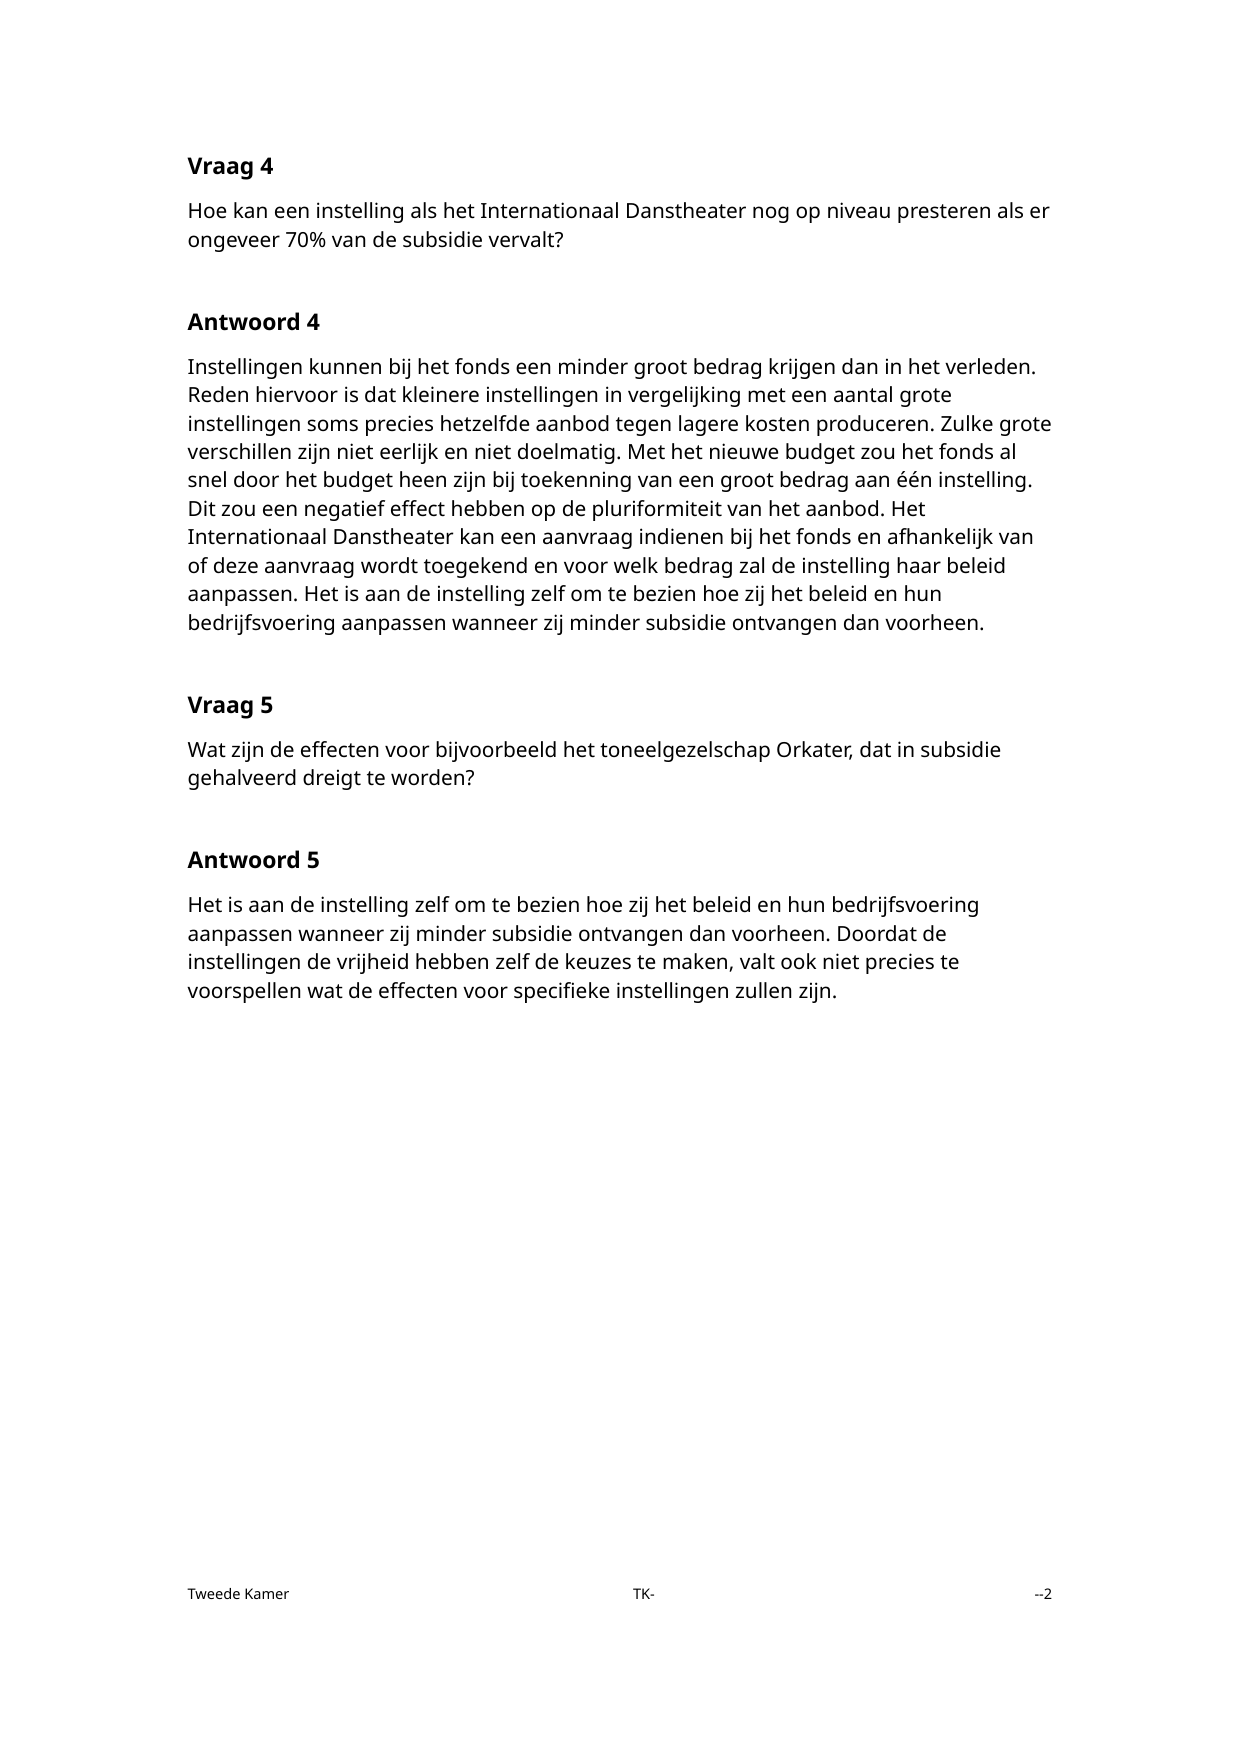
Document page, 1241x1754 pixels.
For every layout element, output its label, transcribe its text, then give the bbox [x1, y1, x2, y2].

subtitle Vraag 4 [187, 150, 1053, 181]
text Wat zijn de effecten voor bijvoorbeeld het toneelgezelschap Orkater, dat in subsidie gehalveerd dreigt te worden? [187, 735, 1053, 792]
text Het is aan de instelling zelf om te bezien hoe zij het beleid en hun bedrijfsvoering aanpassen wanneer zij minder subsidie ontvangen dan voorheen. Doordat de instellingen de vrijheid hebben zelf de keuzes te maken, valt ook niet precies te voorspellen wat de effecten voor specifieke instellingen zullen zijn. [187, 891, 1053, 1004]
text Instellingen kunnen bij het fonds een minder groot bedrag krijgen dan in het verleden. Reden hiervoor is dat kleinere instellingen in vergelijking met een aantal grote instellingen soms precies hetzelfde aanbod tegen lagere kosten produceren. Zulke grote verschillen zijn niet eerlijk en niet doelmatig. Met het nieuwe budget zou het fonds al snel door het budget heen zijn bij toekenning van een groot bedrag aan één instelling. Dit zou een negatief effect hebben op de pluriformiteit van het aanbod. Het Internationaal Danstheater kan een aanvraag indienen bij het fonds en afhankelijk van of deze aanvraag wordt toegekend en voor welk bedrag zal de instelling haar beleid aanpassen. Het is aan de instelling zelf om te bezien hoe zij het beleid en hun bedrijfsvoering aanpassen wanneer zij minder subsidie ontvangen dan voorheen. [187, 352, 1053, 636]
text Hoe kan een instelling als het Internationaal Danstheater nog op niveau presteren als er ongeveer 70% van de subsidie vervalt? [187, 196, 1053, 253]
subtitle Antwoord 5 [187, 844, 1053, 876]
subtitle Vraag 5 [187, 689, 1053, 720]
subtitle Antwoord 4 [187, 306, 1053, 337]
